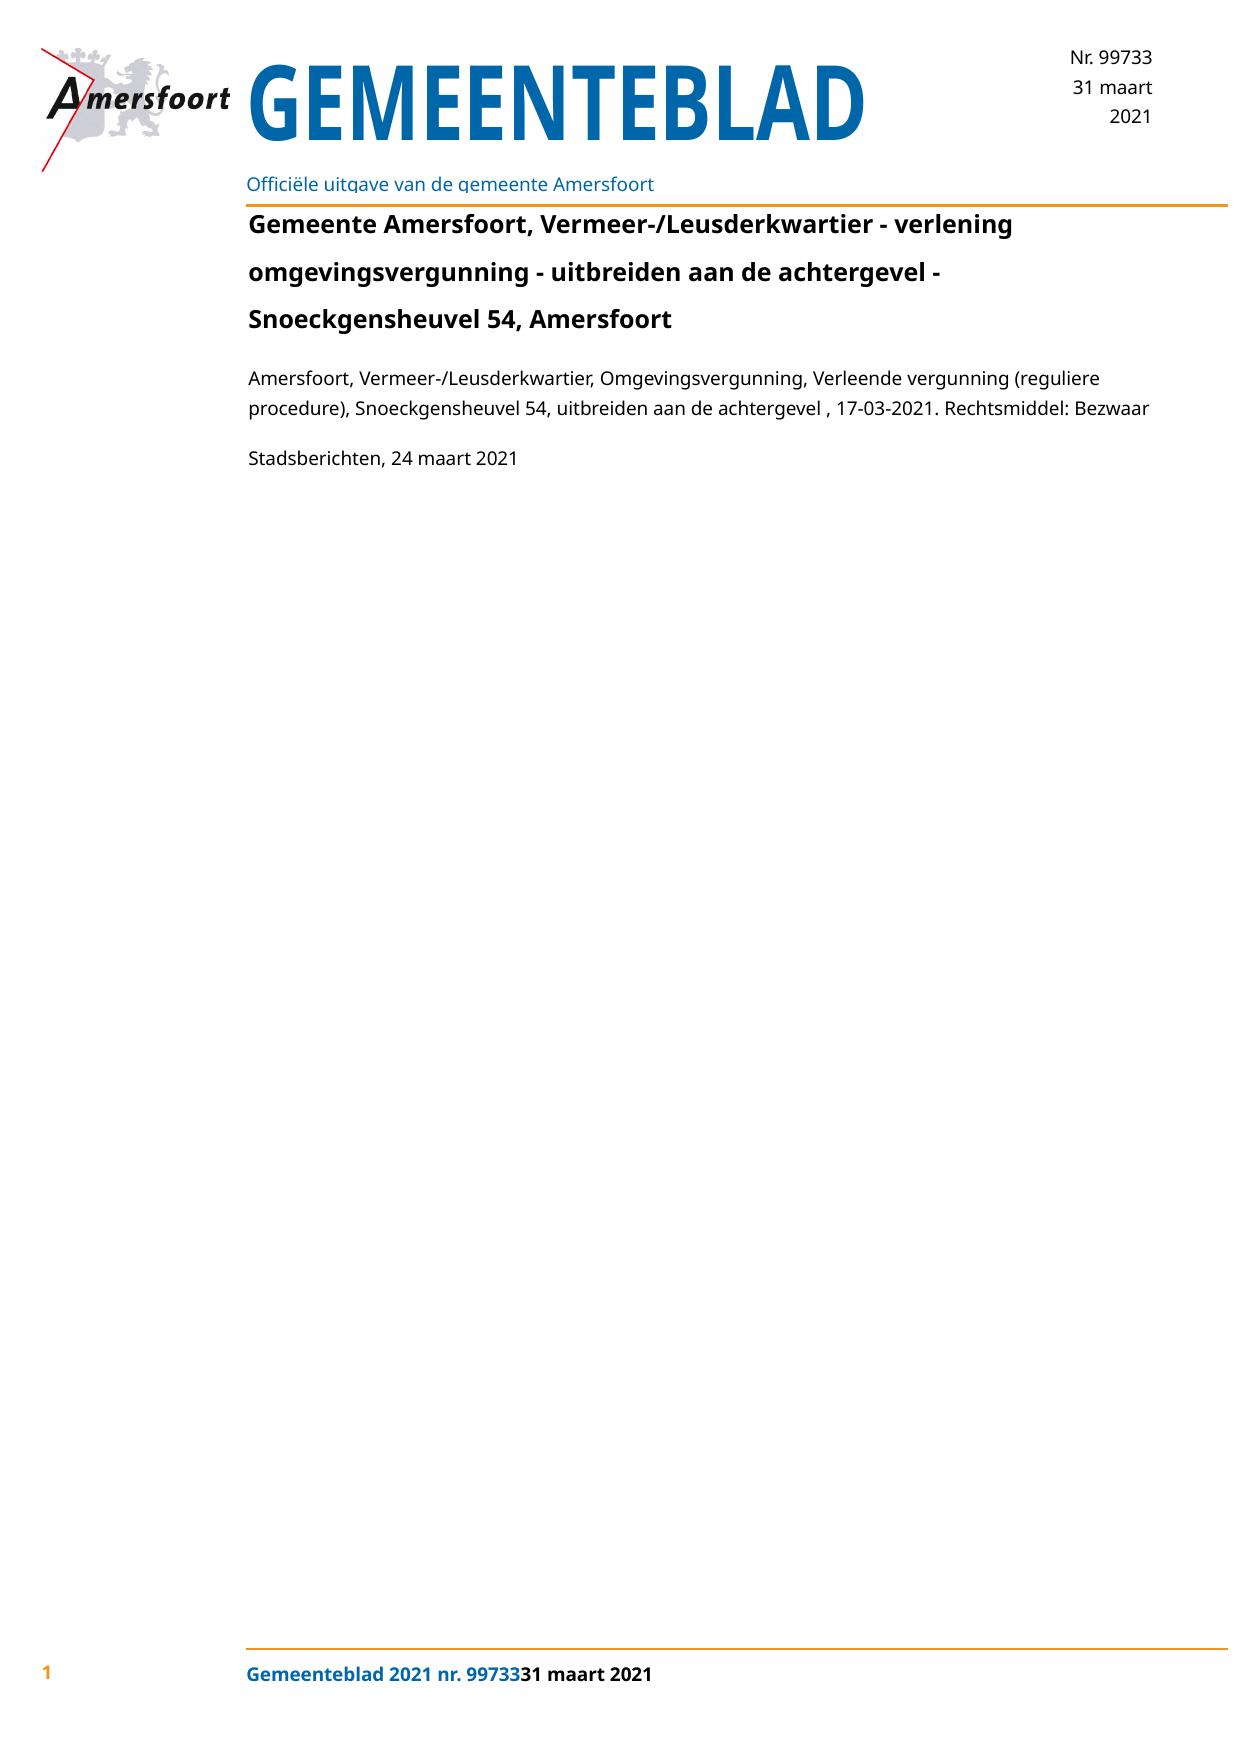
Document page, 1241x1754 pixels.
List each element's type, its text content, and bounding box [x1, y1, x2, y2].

text Gemeente Amersfoort, Vermeer-/Leusderkwartier - verlening omgevingsvergunning - uitbreiden aan de achtergevel - Snoeckgensheuvel 54, Amersfoort [248, 207, 1152, 336]
text Amersfoort, Vermeer-/Leusderkwartier, Omgevingsvergunning, Verleende vergunning (reguliere procedure), Snoeckgensheuvel 54, uitbreiden aan de achtergevel , 17-03-2021. Rechtsmiddel: Bezwaar [248, 366, 1152, 421]
text Stadsberichten, 24 maart 2021 [248, 446, 1152, 471]
picture [41, 47, 231, 172]
